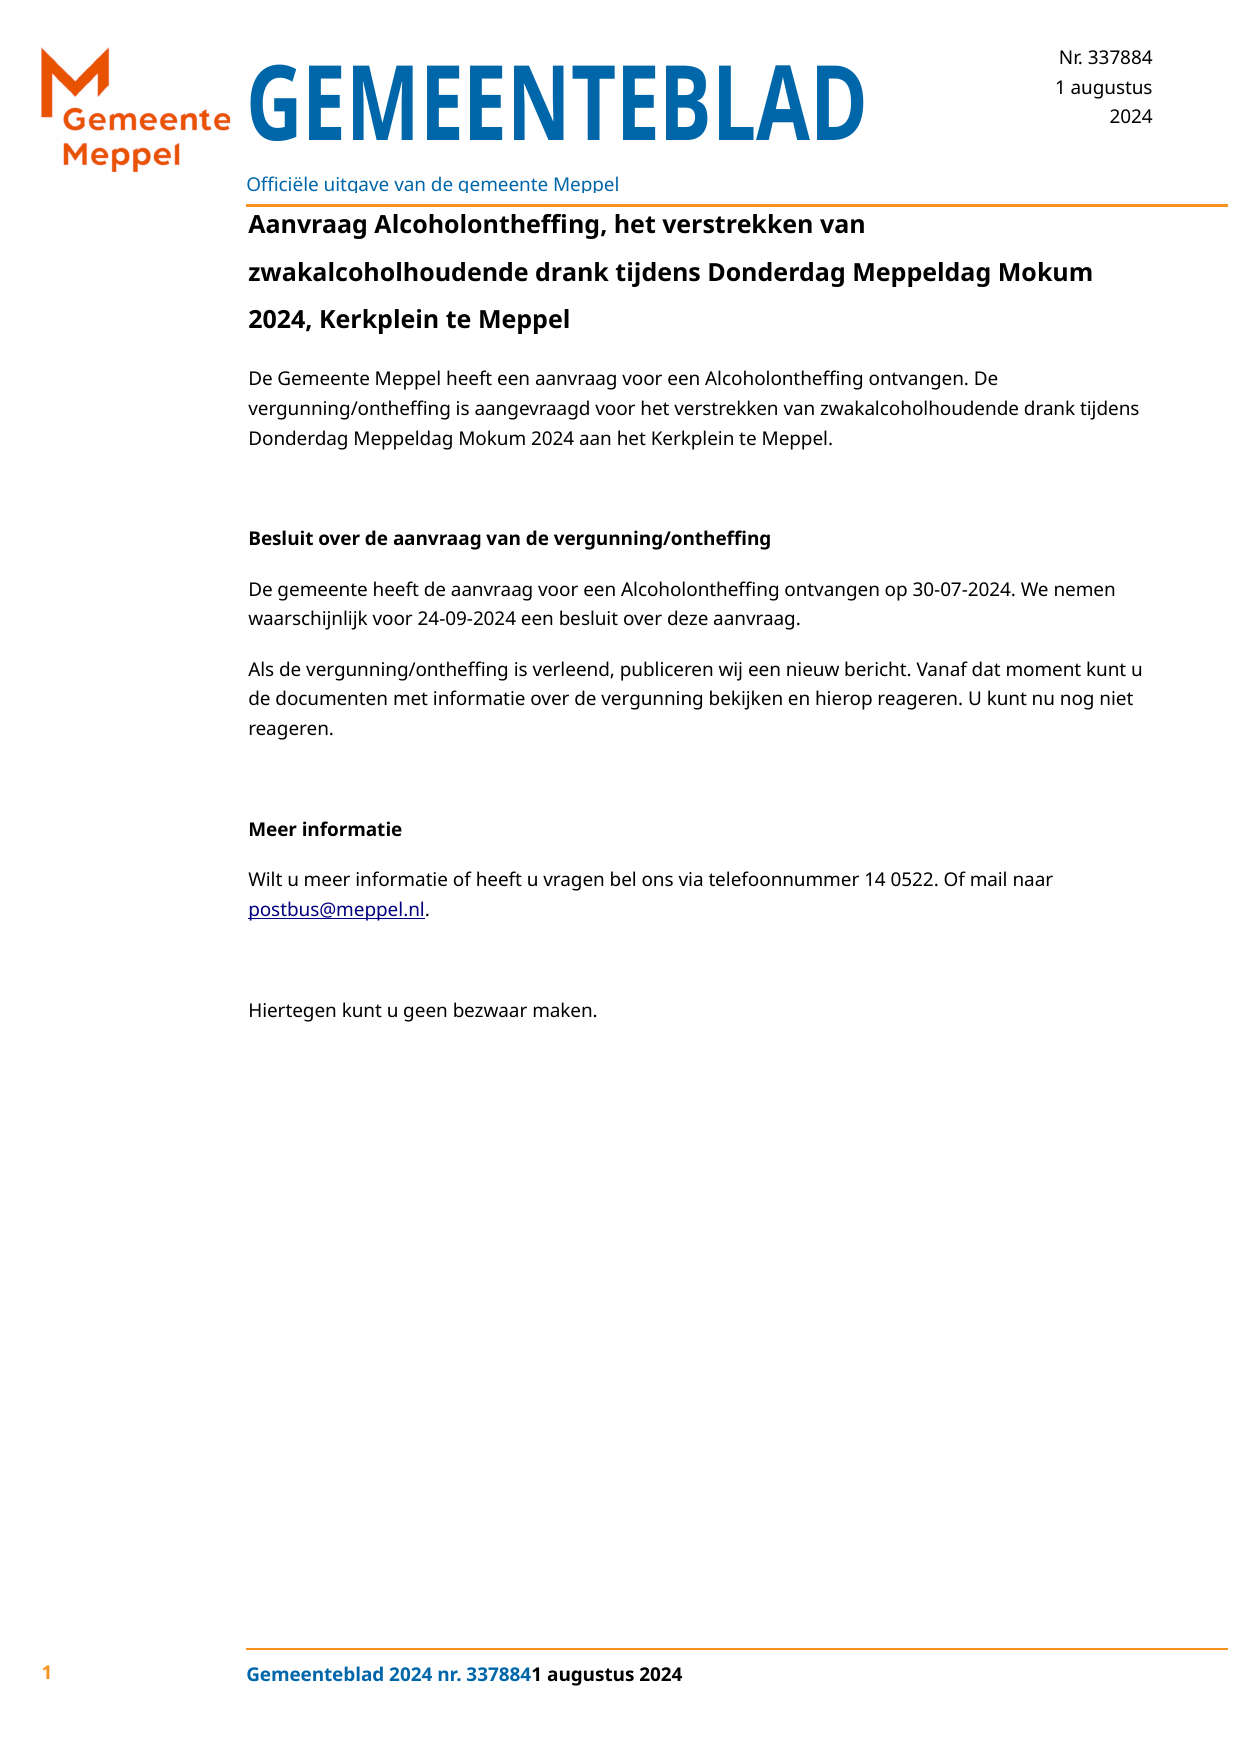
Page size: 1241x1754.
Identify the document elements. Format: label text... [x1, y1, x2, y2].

text Als de vergunning/ontheffing is verleend, publiceren wij een nieuw bericht. Vanaf dat moment kunt u de documenten met informatie over de vergunning bekijken en hierop reageren. U kunt nu nog niet reageren. [248, 656, 1152, 741]
text Aanvraag Alcoholontheffing, het verstrekken van zwakalcoholhoudende drank tijdens Donderdag Meppeldag Mokum 2024, Kerkplein te Meppel [248, 207, 1152, 336]
picture [41, 47, 231, 172]
text Wilt u meer informatie of heeft u vragen bel ons via telefoonnummer 14 0522. Of mail naar postbus@meppel.nl. [248, 866, 1152, 922]
text De gemeente heeft de aanvraag voor een Alcoholontheffing ontvangen op 30-07-2024. We nemen waarschijnlijk voor 24-09-2024 een besluit over deze aanvraag. [248, 576, 1152, 631]
text Hiertegen kunt u geen bezwaar maken. [248, 997, 1152, 1022]
text Meer informatie [248, 816, 1152, 842]
text De Gemeente Meppel heeft een aanvraag voor een Alcoholontheffing ontvangen. De vergunning/ontheffing is aangevraagd voor het verstrekken van zwakalcoholhoudende drank tijdens Donderdag Meppeldag Mokum 2024 aan het Kerkplein te Meppel. [248, 366, 1152, 450]
text Besluit over de aanvraag van de vergunning/ontheffing [248, 526, 1152, 551]
